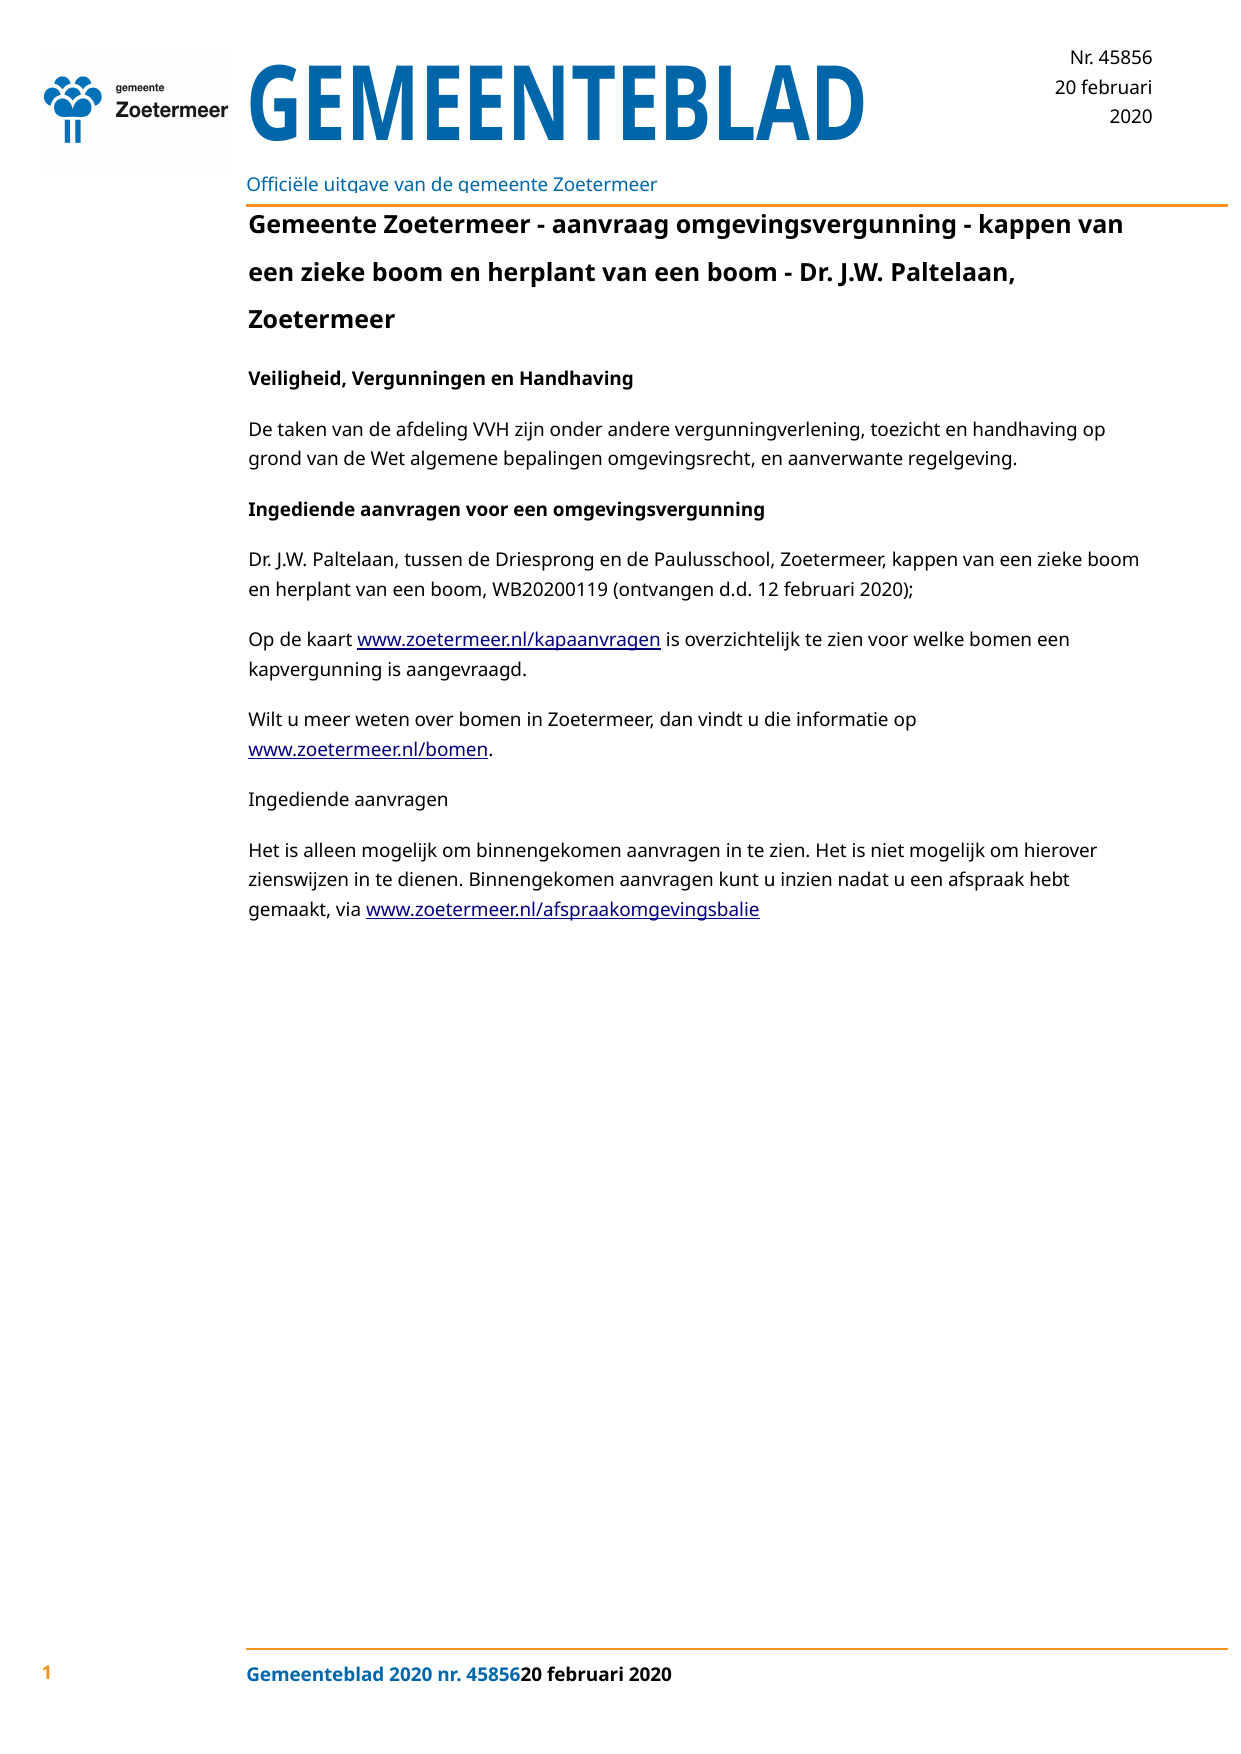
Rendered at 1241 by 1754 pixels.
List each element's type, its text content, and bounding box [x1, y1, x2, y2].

text Gemeente Zoetermeer - aanvraag omgevingsvergunning - kappen van een zieke boom en herplant van een boom - Dr. J.W. Paltelaan, Zoetermeer [248, 207, 1152, 336]
text Dr. J.W. Paltelaan, tussen de Driesprong en de Paulusschool, Zoetermeer, kappen van een zieke boom en herplant van een boom, WB20200119 (ontvangen d.d. 12 februari 2020); [248, 546, 1152, 602]
picture [41, 47, 231, 172]
text Op de kaart www.zoetermeer.nl/kapaanvragen is overzichtelijk te zien voor welke bomen een kapvergunning is aangevraagd. [248, 626, 1152, 682]
text De taken van de afdeling VVH zijn onder andere vergunningverlening, toezicht en handhaving op grond van de Wet algemene bepalingen omgevingsrecht, en aanverwante regelgeving. [248, 416, 1152, 471]
text Het is alleen mogelijk om binnengekomen aanvragen in te zien. Het is niet mogelijk om hierover zienswijzen in te dienen. Binnengekomen aanvragen kunt u inzien nadat u een afspraak hebt gemaakt, via www.zoetermeer.nl/afspraakomgevingsbalie [248, 837, 1152, 922]
text Wilt u meer weten over bomen in Zoetermeer, dan vindt u die informatie op www.zoetermeer.nl/bomen. [248, 706, 1152, 762]
text Ingediende aanvragen [248, 786, 1152, 812]
text Ingediende aanvragen voor een omgevingsvergunning [248, 496, 1152, 522]
text Veiligheid, Vergunningen en Handhaving [248, 366, 1152, 391]
